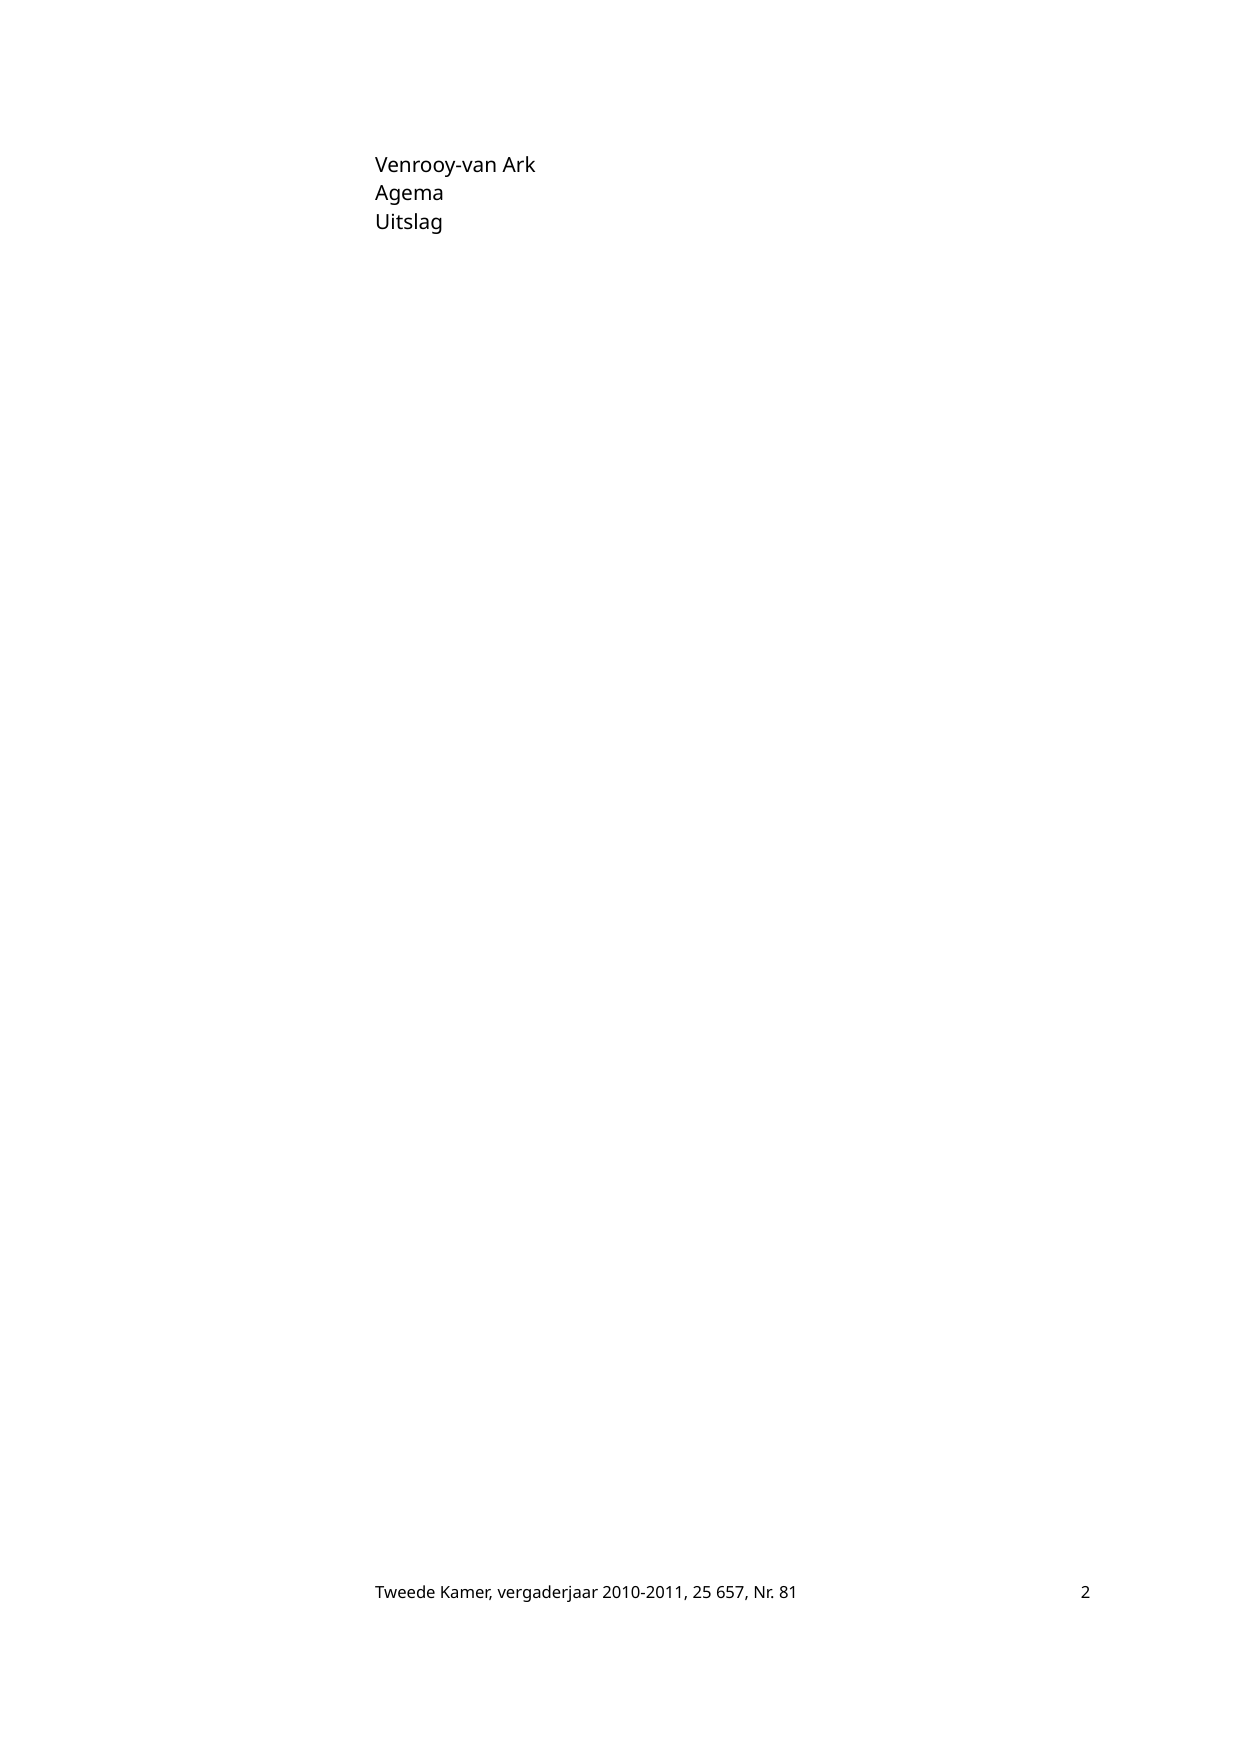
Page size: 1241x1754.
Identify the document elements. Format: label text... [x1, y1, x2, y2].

text Venrooy-van Ark [375, 150, 1090, 178]
text Uitslag [375, 207, 1090, 235]
text Agema [375, 178, 1090, 207]
